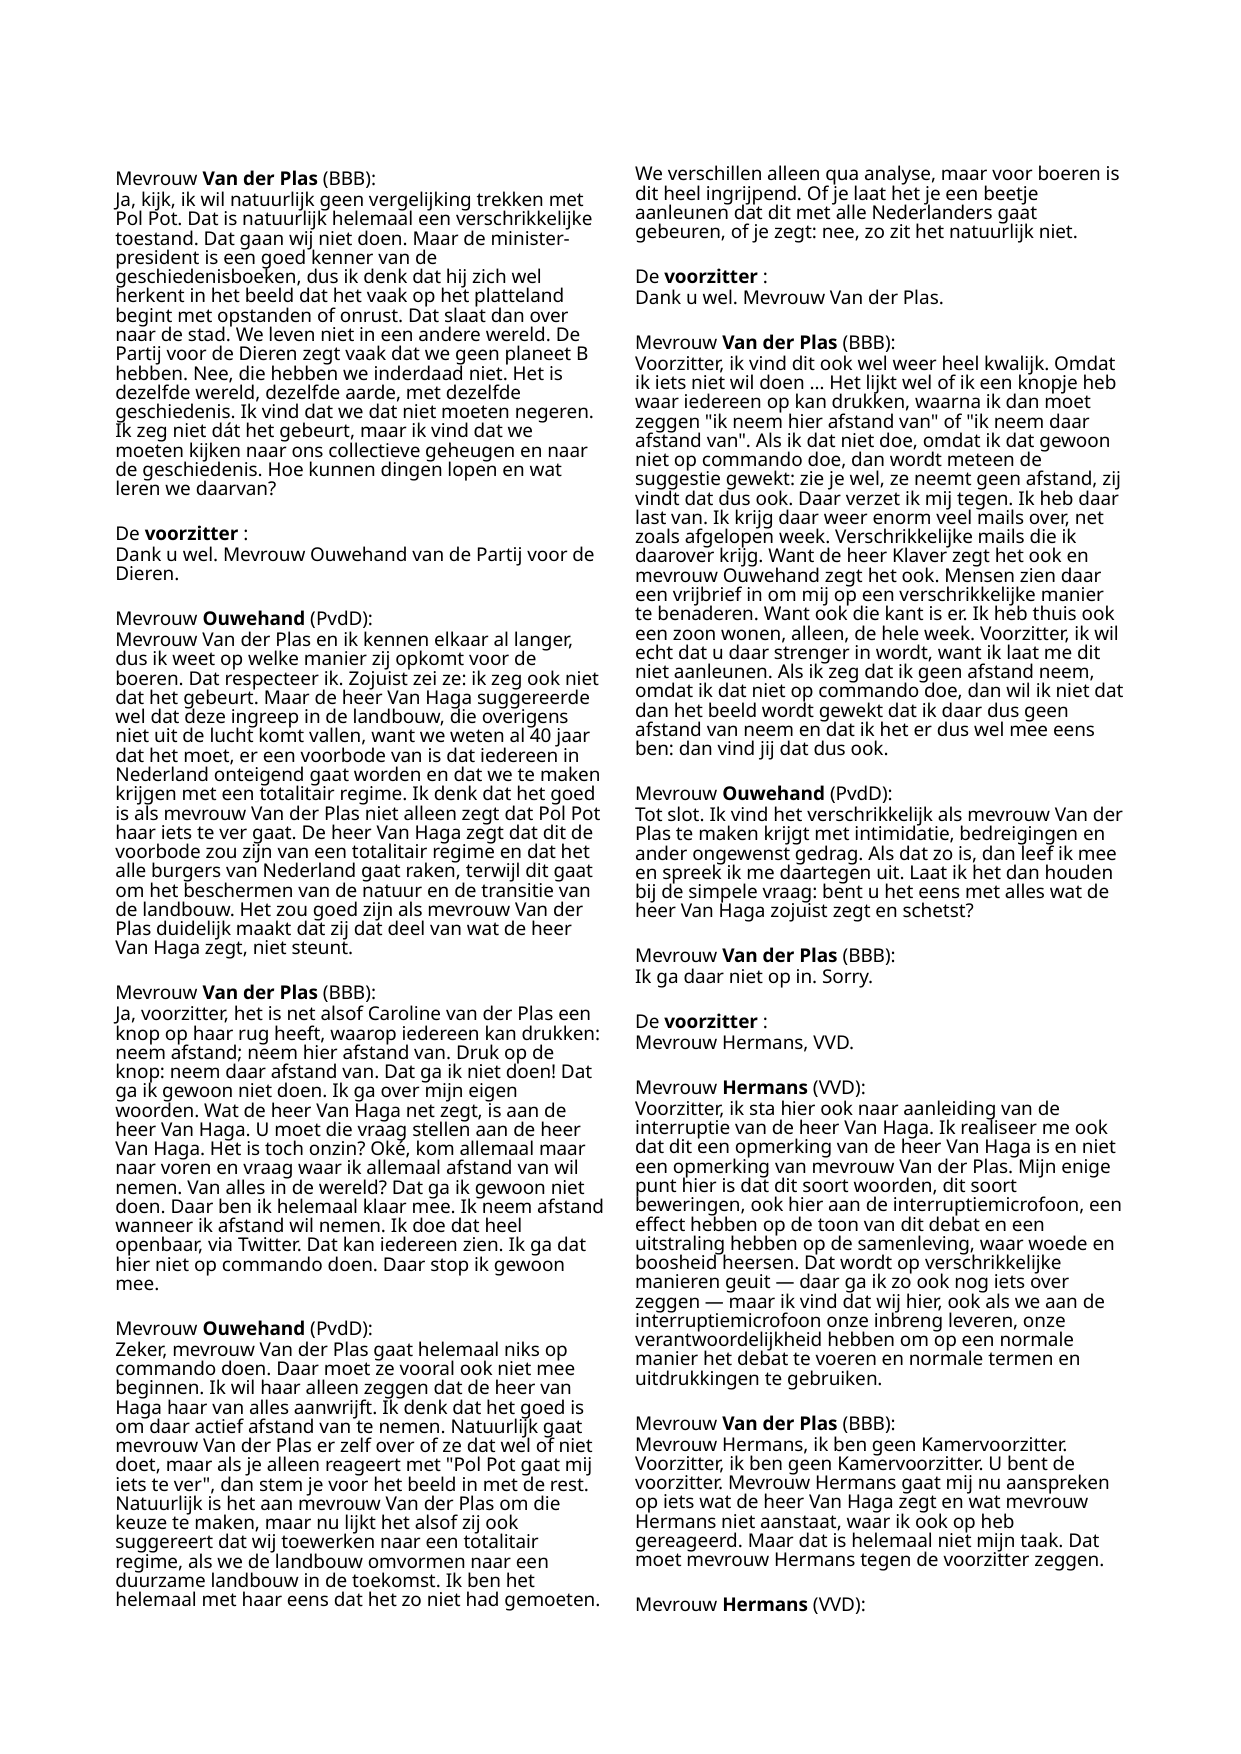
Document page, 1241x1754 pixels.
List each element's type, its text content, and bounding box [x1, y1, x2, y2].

text De voorzitter : [635, 1008, 1125, 1034]
text Mevrouw Hermans, ik ben geen Kamervoorzitter. Voorzitter, ik ben geen Kamervoorzitter. U bent de voorzitter. Mevrouw Hermans gaat mij nu aanspreken op iets wat de heer Van Haga zegt en wat mevrouw Hermans niet aanstaat, waar ik ook op heb gereageerd. Maar dat is helemaal niet mijn taak. Dat moet mevrouw Hermans tegen de voorzitter zeggen. [635, 1436, 1125, 1570]
text Zeker, mevrouw Van der Plas gaat helemaal niks op commando doen. Daar moet ze vooral ook niet mee beginnen. Ik wil haar alleen zeggen dat de heer van Haga haar van alles aanwrijft. Ik denk dat het goed is om daar actief afstand van te nemen. Natuurlijk gaat mevrouw Van der Plas er zelf over of ze dat wel of niet doet, maar als je alleen reageert met "Pol Pot gaat mij iets te ver", dan stem je voor het beeld in met de rest. Natuurlijk is het aan mevrouw Van der Plas om die keuze te maken, maar nu lijkt het alsof zij ook suggereert dat wij toewerken naar een totalitair regime, als we de landbouw omvormen naar een duurzame landbouw in de toekomst. Ik ben het helemaal met haar eens dat het zo niet had gemoeten. [115, 1341, 605, 1611]
text Ja, kijk, ik wil natuurlijk geen vergelijking trekken met Pol Pot. Dat is natuurlijk helemaal een verschrikkelijke toestand. Dat gaan wij niet doen. Maar de minister-president is een goed kenner van de geschiedenisboeken, dus ik denk dat hij zich wel herkent in het beeld dat het vaak op het platteland begint met opstanden of onrust. Dat slaat dan over naar de stad. We leven niet in een andere wereld. De Partij voor de Dieren zegt vaak dat we geen planeet B hebben. Nee, die hebben we inderdaad niet. Het is dezelfde wereld, dezelfde aarde, met dezelfde geschiedenis. Ik vind dat we dat niet moeten negeren. Ik zeg niet dát het gebeurt, maar ik vind dat we moeten kijken naar ons collectieve geheugen en naar de geschiedenis. Hoe kunnen dingen lopen en wat leren we daarvan? [115, 191, 605, 499]
text Mevrouw Hermans, VVD. [635, 1034, 1125, 1053]
text De voorzitter : [115, 520, 605, 546]
text Ik ga daar niet op in. Sorry. [635, 968, 1125, 987]
text De voorzitter : [635, 263, 1125, 289]
text Ja, voorzitter, het is net alsof Caroline van der Plas een knop op haar rug heeft, waarop iedereen kan drukken: neem afstand; neem hier afstand van. Druk op de knop: neem daar afstand van. Dat ga ik niet doen! Dat ga ik gewoon niet doen. Ik ga over mijn eigen woorden. Wat de heer Van Haga net zegt, is aan de heer Van Haga. U moet die vraag stellen aan de heer Van Haga. Het is toch onzin? Oké, kom allemaal maar naar voren en vraag waar ik allemaal afstand van wil nemen. Van alles in de wereld? Dat ga ik gewoon niet doen. Daar ben ik helemaal klaar mee. Ik neem afstand wanneer ik afstand wil nemen. Ik doe dat heel openbaar, via Twitter. Dat kan iedereen zien. Ik ga dat hier niet op commando doen. Daar stop ik gewoon mee. [115, 1005, 605, 1294]
text Mevrouw Van der Plas (BBB): [635, 1410, 1125, 1436]
text Mevrouw Van der Plas (BBB): [115, 979, 605, 1005]
text Mevrouw Van der Plas (BBB): [115, 165, 605, 191]
text Mevrouw Ouwehand (PvdD): [635, 780, 1125, 806]
text Mevrouw Van der Plas (BBB): [635, 942, 1125, 968]
text Mevrouw Hermans (VVD): [635, 1591, 1125, 1617]
text Mevrouw Ouwehand (PvdD): [115, 605, 605, 631]
text Tot slot. Ik vind het verschrikkelijk als mevrouw Van der Plas te maken krijgt met intimidatie, bedreigingen en ander ongewenst gedrag. Als dat zo is, dan leef ik mee en spreek ik me daartegen uit. Laat ik het dan houden bij de simpele vraag: bent u het eens met alles wat de heer Van Haga zojuist zegt en schetst? [635, 806, 1125, 922]
text We verschillen alleen qua analyse, maar voor boeren is dit heel ingrijpend. Of je laat het je een beetje aanleunen dat dit met alle Nederlanders gaat gebeuren, of je zegt: nee, zo zit het natuurlijk niet. [635, 165, 1125, 242]
text Voorzitter, ik vind dit ook wel weer heel kwalijk. Omdat ik iets niet wil doen … Het lijkt wel of ik een knopje heb waar iedereen op kan drukken, waarna ik dan moet zeggen "ik neem hier afstand van" of "ik neem daar afstand van". Als ik dat niet doe, omdat ik dat gewoon niet op commando doe, dan wordt meteen de suggestie gewekt: zie je wel, ze neemt geen afstand, zij vindt dat dus ook. Daar verzet ik mij tegen. Ik heb daar last van. Ik krijg daar weer enorm veel mails over, net zoals afgelopen week. Verschrikkelijke mails die ik daarover krijg. Want de heer Klaver zegt het ook en mevrouw Ouwehand zegt het ook. Mensen zien daar een vrijbrief in om mij op een verschrikkelijke manier te benaderen. Want ook die kant is er. Ik heb thuis ook een zoon wonen, alleen, de hele week. Voorzitter, ik wil echt dat u daar strenger in wordt, want ik laat me dit niet aanleunen. Als ik zeg dat ik geen afstand neem, omdat ik dat niet op commando doe, dan wil ik niet dat dan het beeld wordt gewekt dat ik daar dus geen afstand van neem en dat ik het er dus wel mee eens ben: dan vind jij dat dus ook. [635, 355, 1125, 759]
text Mevrouw Hermans (VVD): [635, 1074, 1125, 1100]
text Voorzitter, ik sta hier ook naar aanleiding van de interruptie van de heer Van Haga. Ik realiseer me ook dat dit een opmerking van de heer Van Haga is en niet een opmerking van mevrouw Van der Plas. Mijn enige punt hier is dat dit soort woorden, dit soort beweringen, ook hier aan de interruptiemicrofoon, een effect hebben op de toon van dit debat en een uitstraling hebben op de samenleving, waar woede en boosheid heersen. Dat wordt op verschrikkelijke manieren geuit — daar ga ik zo ook nog iets over zeggen — maar ik vind dat wij hier, ook als we aan de interruptiemicrofoon onze inbreng leveren, onze verantwoordelijkheid hebben om op een normale manier het debat te voeren en normale termen en uitdrukkingen te gebruiken. [635, 1100, 1125, 1389]
text Mevrouw Ouwehand (PvdD): [115, 1315, 605, 1341]
text Mevrouw Van der Plas en ik kennen elkaar al langer, dus ik weet op welke manier zij opkomt voor de boeren. Dat respecteer ik. Zojuist zei ze: ik zeg ook niet dat het gebeurt. Maar de heer Van Haga suggereerde wel dat deze ingreep in de landbouw, die overigens niet uit de lucht komt vallen, want we weten al 40 jaar dat het moet, er een voorbode van is dat iedereen in Nederland onteigend gaat worden en dat we te maken krijgen met een totalitair regime. Ik denk dat het goed is als mevrouw Van der Plas niet alleen zegt dat Pol Pot haar iets te ver gaat. De heer Van Haga zegt dat dit de voorbode zou zijn van een totalitair regime en dat het alle burgers van Nederland gaat raken, terwijl dit gaat om het beschermen van de natuur en de transitie van de landbouw. Het zou goed zijn als mevrouw Van der Plas duidelijk maakt dat zij dat deel van wat de heer Van Haga zegt, niet steunt. [115, 631, 605, 959]
text Dank u wel. Mevrouw Van der Plas. [635, 289, 1125, 308]
text Dank u wel. Mevrouw Ouwehand van de Partij voor de Dieren. [115, 546, 605, 584]
text Mevrouw Van der Plas (BBB): [635, 329, 1125, 355]
